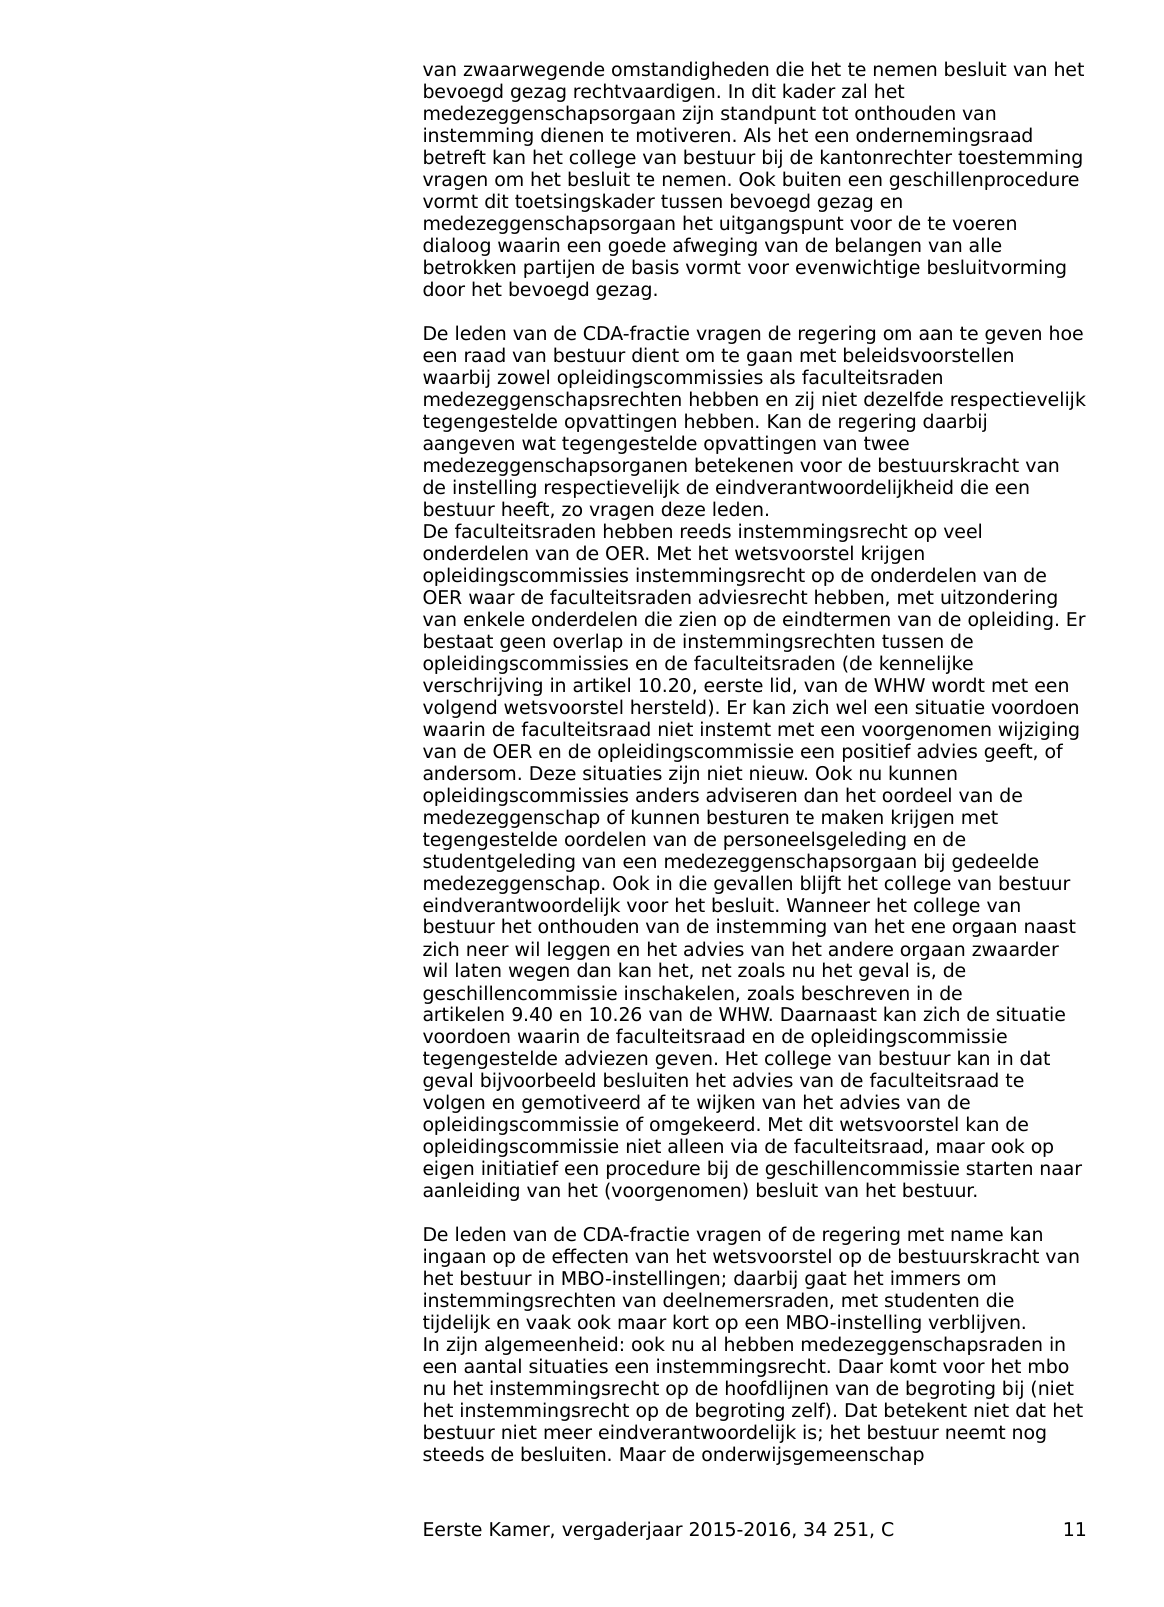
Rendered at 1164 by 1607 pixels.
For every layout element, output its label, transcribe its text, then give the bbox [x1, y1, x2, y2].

text De faculteitsraden hebben reeds instemmingsrecht op veel onderdelen van de OER. Met het wetsvoorstel krijgen opleidingscommissies instemmingsrecht op de onderdelen van de OER waar de faculteitsraden adviesrecht hebben, met uitzondering van enkele onderdelen die zien op de eindtermen van de opleiding. Er bestaat geen overlap in de instemmingsrechten tussen de opleidingscommissies en de faculteitsraden (de kennelijke verschrijving in artikel 10.20, eerste lid, van de WHW wordt met een volgend wetsvoorstel hersteld). Er kan zich wel een situatie voordoen waarin de faculteitsraad niet instemt met een voorgenomen wijziging van de OER en de opleidingscommissie een positief advies geeft, of andersom. Deze situaties zijn niet nieuw. Ook nu kunnen opleidingscommissies anders adviseren dan het oordeel van de medezeggenschap of kunnen besturen te maken krijgen met tegengestelde oordelen van de personeelsgeleding en de studentgeleding van een medezeggenschapsorgaan bij gedeelde medezeggenschap. Ook in die gevallen blijft het college van bestuur eindverantwoordelijk voor het besluit. Wanneer het college van bestuur het onthouden van de instemming van het ene orgaan naast zich neer wil leggen en het advies van het andere orgaan zwaarder wil laten wegen dan kan het, net zoals nu het geval is, de geschillencommissie inschakelen, zoals beschreven in de artikelen 9.40 en 10.26 van de WHW. Daarnaast kan zich de situatie voordoen waarin de faculteitsraad en de opleidingscommissie tegengestelde adviezen geven. Het college van bestuur kan in dat geval bijvoorbeeld besluiten het advies van de faculteitsraad te volgen en gemotiveerd af te wijken van het advies van de opleidingscommissie of omgekeerd. Met dit wetsvoorstel kan de opleidingscommissie niet alleen via de faculteitsraad, maar ook op eigen initiatief een procedure bij de geschillencommissie starten naar aanleiding van het (voorgenomen) besluit van het bestuur. [422, 521, 1087, 1202]
text In zijn algemeenheid: ook nu al hebben medezeggenschapsraden in een aantal situaties een instemmingsrecht. Daar komt voor het mbo nu het instemmingsrecht op de hoofdlijnen van de begroting bij (niet het instemmingsrecht op de begroting zelf). Dat betekent niet dat het bestuur niet meer eindverantwoordelijk is; het bestuur neemt nog steeds de besluiten. Maar de onderwijsgemeenschap [422, 1334, 1087, 1466]
text van zwaarwegende omstandigheden die het te nemen besluit van het bevoegd gezag rechtvaardigen. In dit kader zal het medezeggenschapsorgaan zijn standpunt tot onthouden van instemming dienen te motiveren. Als het een ondernemingsraad betreft kan het college van bestuur bij de kantonrechter toestemming vragen om het besluit te nemen. Ook buiten een geschillenprocedure vormt dit toetsingskader tussen bevoegd gezag en medezeggenschapsorgaan het uitgangspunt voor de te voeren dialoog waarin een goede afweging van de belangen van alle betrokken partijen de basis vormt voor evenwichtige besluitvorming door het bevoegd gezag. [422, 59, 1087, 301]
text De leden van de CDA-fractie vragen de regering om aan te geven hoe een raad van bestuur dient om te gaan met beleidsvoorstellen waarbij zowel opleidingscommissies als faculteitsraden medezeggenschapsrechten hebben en zij niet dezelfde respectievelijk tegengestelde opvattingen hebben. Kan de regering daarbij aangeven wat tegengestelde opvattingen van twee medezeggenschapsorganen betekenen voor de bestuurskracht van de instelling respectievelijk de eindverantwoordelijkheid die een bestuur heeft, zo vragen deze leden. [422, 323, 1087, 521]
text De leden van de CDA-fractie vragen of de regering met name kan ingaan op de effecten van het wetsvoorstel op de bestuurskracht van het bestuur in MBO-instellingen; daarbij gaat het immers om instemmingsrechten van deelnemersraden, met studenten die tijdelijk en vaak ook maar kort op een MBO-instelling verblijven. [422, 1224, 1087, 1334]
